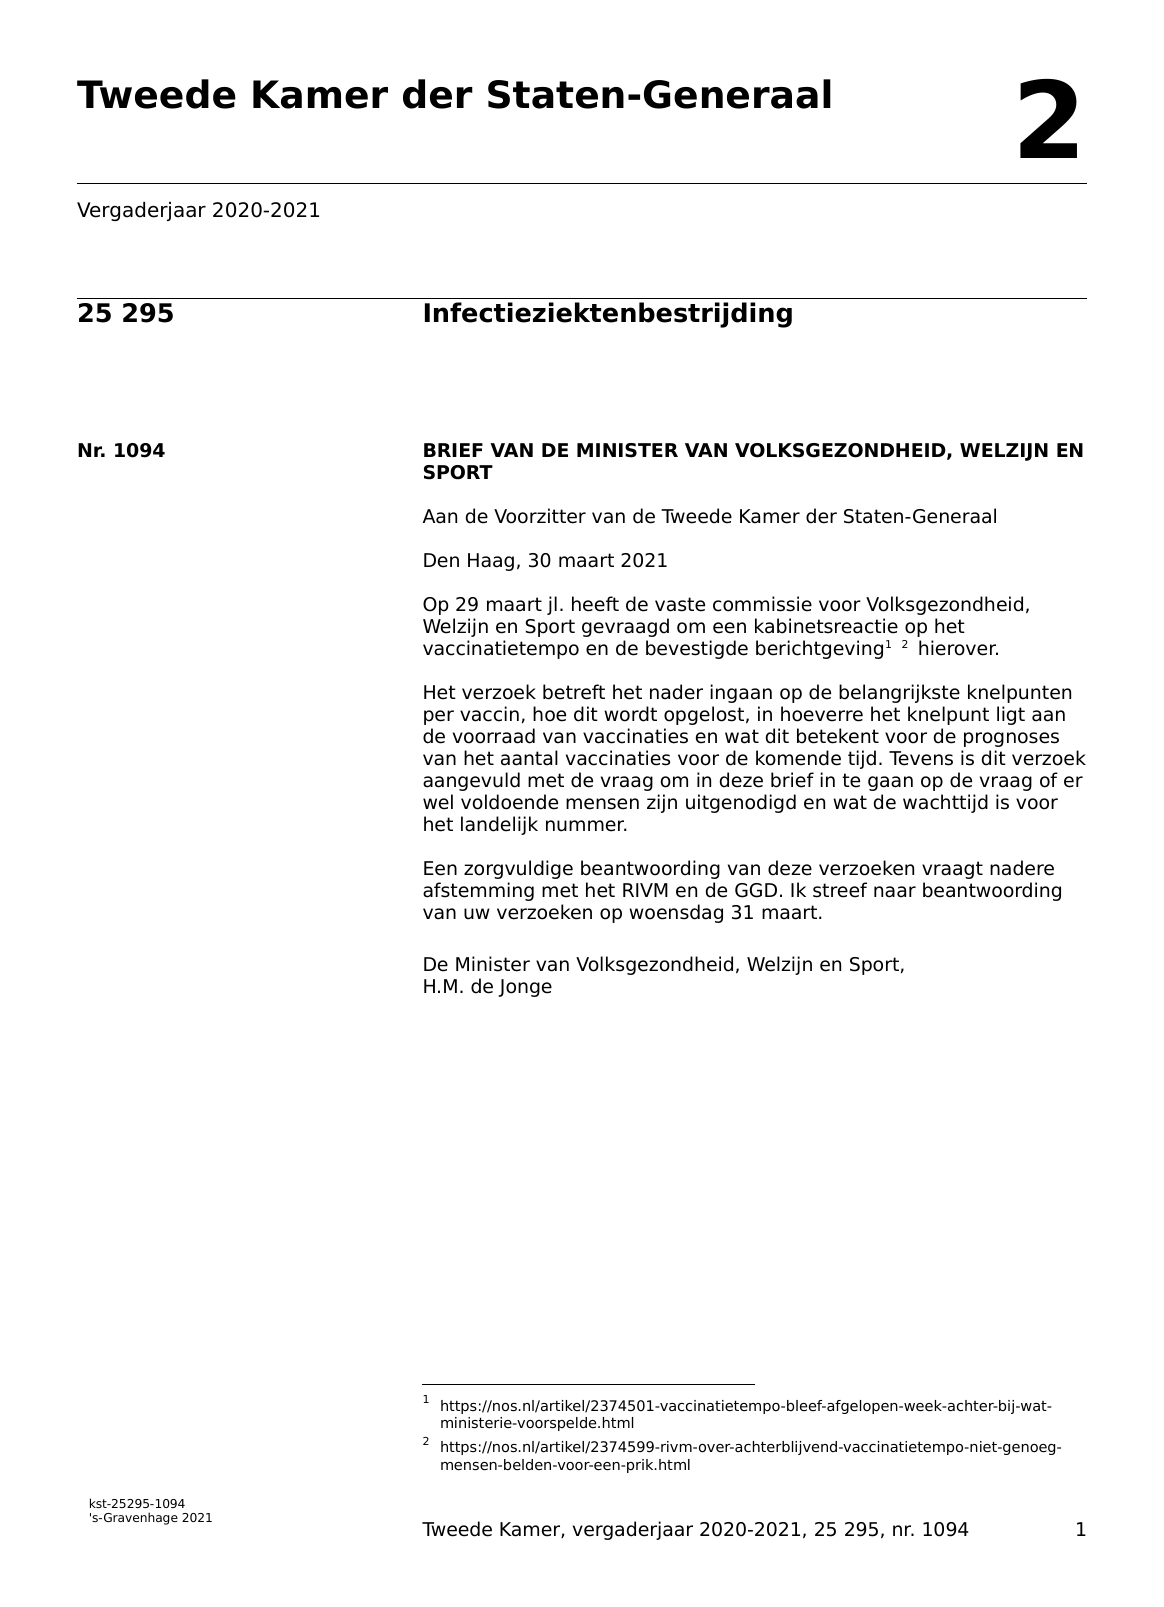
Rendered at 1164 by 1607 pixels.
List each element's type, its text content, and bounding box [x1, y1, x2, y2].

text De Minister van Volksgezondheid, Welzijn en Sport, H.M. de Jonge [422, 954, 1087, 998]
table_header 2 [886, 59, 1087, 183]
table_header Tweede Kamer der Staten-Generaal [77, 59, 886, 183]
text Op 29 maart jl. heeft de vaste commissie voor Volksgezondheid, Welzijn en Sport gevraagd om een kabinetsreactie op het vaccinatietempo en de bevestigde berichtgeving hierover. [422, 594, 1087, 660]
text Een zorgvuldige beantwoording van deze verzoeken vraagt nadere afstemming met het RIVM en de GGD. Ik streef naar beantwoording van uw verzoeken op woensdag 31 maart. [422, 858, 1087, 924]
subtitle Nr. 1094 BRIEF VAN DE MINISTER VAN VOLKSGEZONDHEID, WELZIJN EN SPORT [77, 440, 1087, 484]
text Het verzoek betreft het nader ingaan op de belangrijkste knelpunten per vaccin, hoe dit wordt opgelost, in hoeverre het knelpunt ligt aan de voorraad van vaccinaties en wat dit betekent voor de prognoses van het aantal vaccinaties voor de komende tijd. Tevens is dit verzoek aangevuld met de vraag om in deze brief in te gaan op de vraag of er wel voldoende mensen zijn uitgenodigd en wat de wachttijd is voor het landelijk nummer. [422, 682, 1087, 836]
text 's-Gravenhage 2021 [88, 1511, 323, 1525]
text https://nos.nl/artikel/2374501-vaccinatietempo-bleef-afgelopen-week-achter-bij-wat-ministerie-voorspelde.html [422, 1393, 1087, 1432]
text Aan de Voorzitter van de Tweede Kamer der Staten-Generaal [422, 506, 1087, 528]
subtitle 25 295 Infectieziektenbestrijding [77, 299, 1087, 329]
text kst-25295-1094 [88, 1497, 323, 1511]
table_cell Vergaderjaar 2020-2021 [77, 184, 1087, 298]
text https://nos.nl/artikel/2374599-rivm-over-achterblijvend-vaccinatietempo-niet-genoeg-mensen-belden-voor-een-prik.html [422, 1435, 1087, 1474]
text Den Haag, 30 maart 2021 [422, 550, 1087, 572]
